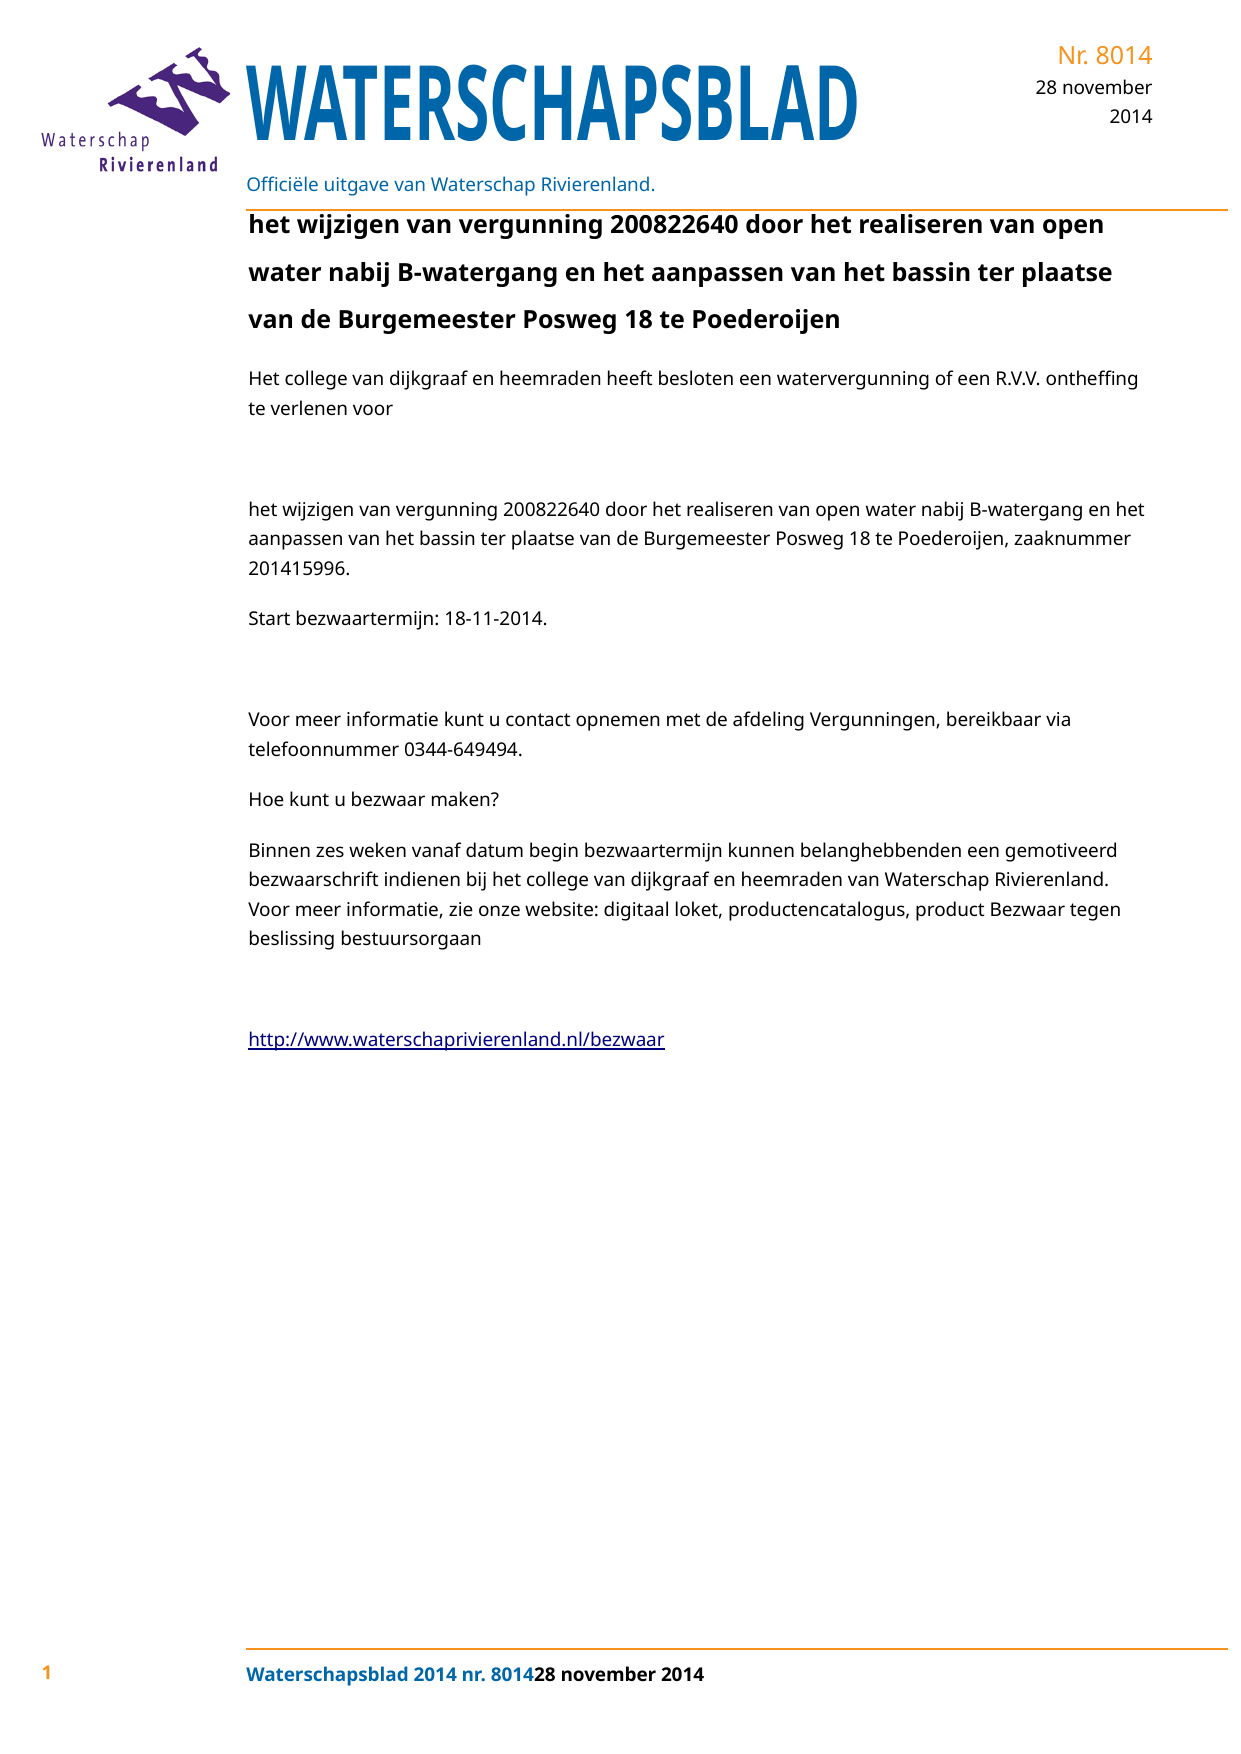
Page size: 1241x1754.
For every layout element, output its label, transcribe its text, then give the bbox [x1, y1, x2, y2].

text Binnen zes weken vanaf datum begin bezwaartermijn kunnen belanghebbenden een gemotiveerd bezwaarschrift indienen bij het college van dijkgraaf en heemraden van Waterschap Rivierenland. Voor meer informatie, zie onze website: digitaal loket, productencatalogus, product Bezwaar tegen beslissing bestuursorgaan [248, 837, 1152, 951]
text Het college van dijkgraaf en heemraden heeft besloten een watervergunning of een R.V.V. ontheffing te verlenen voor [248, 366, 1152, 421]
text Hoe kunt u bezwaar maken? [248, 786, 1152, 812]
text http://www.waterschaprivierenland.nl/bezwaar [248, 1026, 1152, 1052]
picture [41, 47, 231, 172]
text het wijzigen van vergunning 200822640 door het realiseren van open water nabij B-watergang en het aanpassen van het bassin ter plaatse van de Burgemeester Posweg 18 te Poederoijen, zaaknummer 201415996. [248, 496, 1152, 581]
text het wijzigen van vergunning 200822640 door het realiseren van open water nabij B-watergang en het aanpassen van het bassin ter plaatse van de Burgemeester Posweg 18 te Poederoijen [248, 211, 1152, 336]
text Start bezwaartermijn: 18-11-2014. [248, 606, 1152, 631]
text Voor meer informatie kunt u contact opnemen met de afdeling Vergunningen, bereikbaar via telefoonnummer 0344-649494. [248, 706, 1152, 762]
